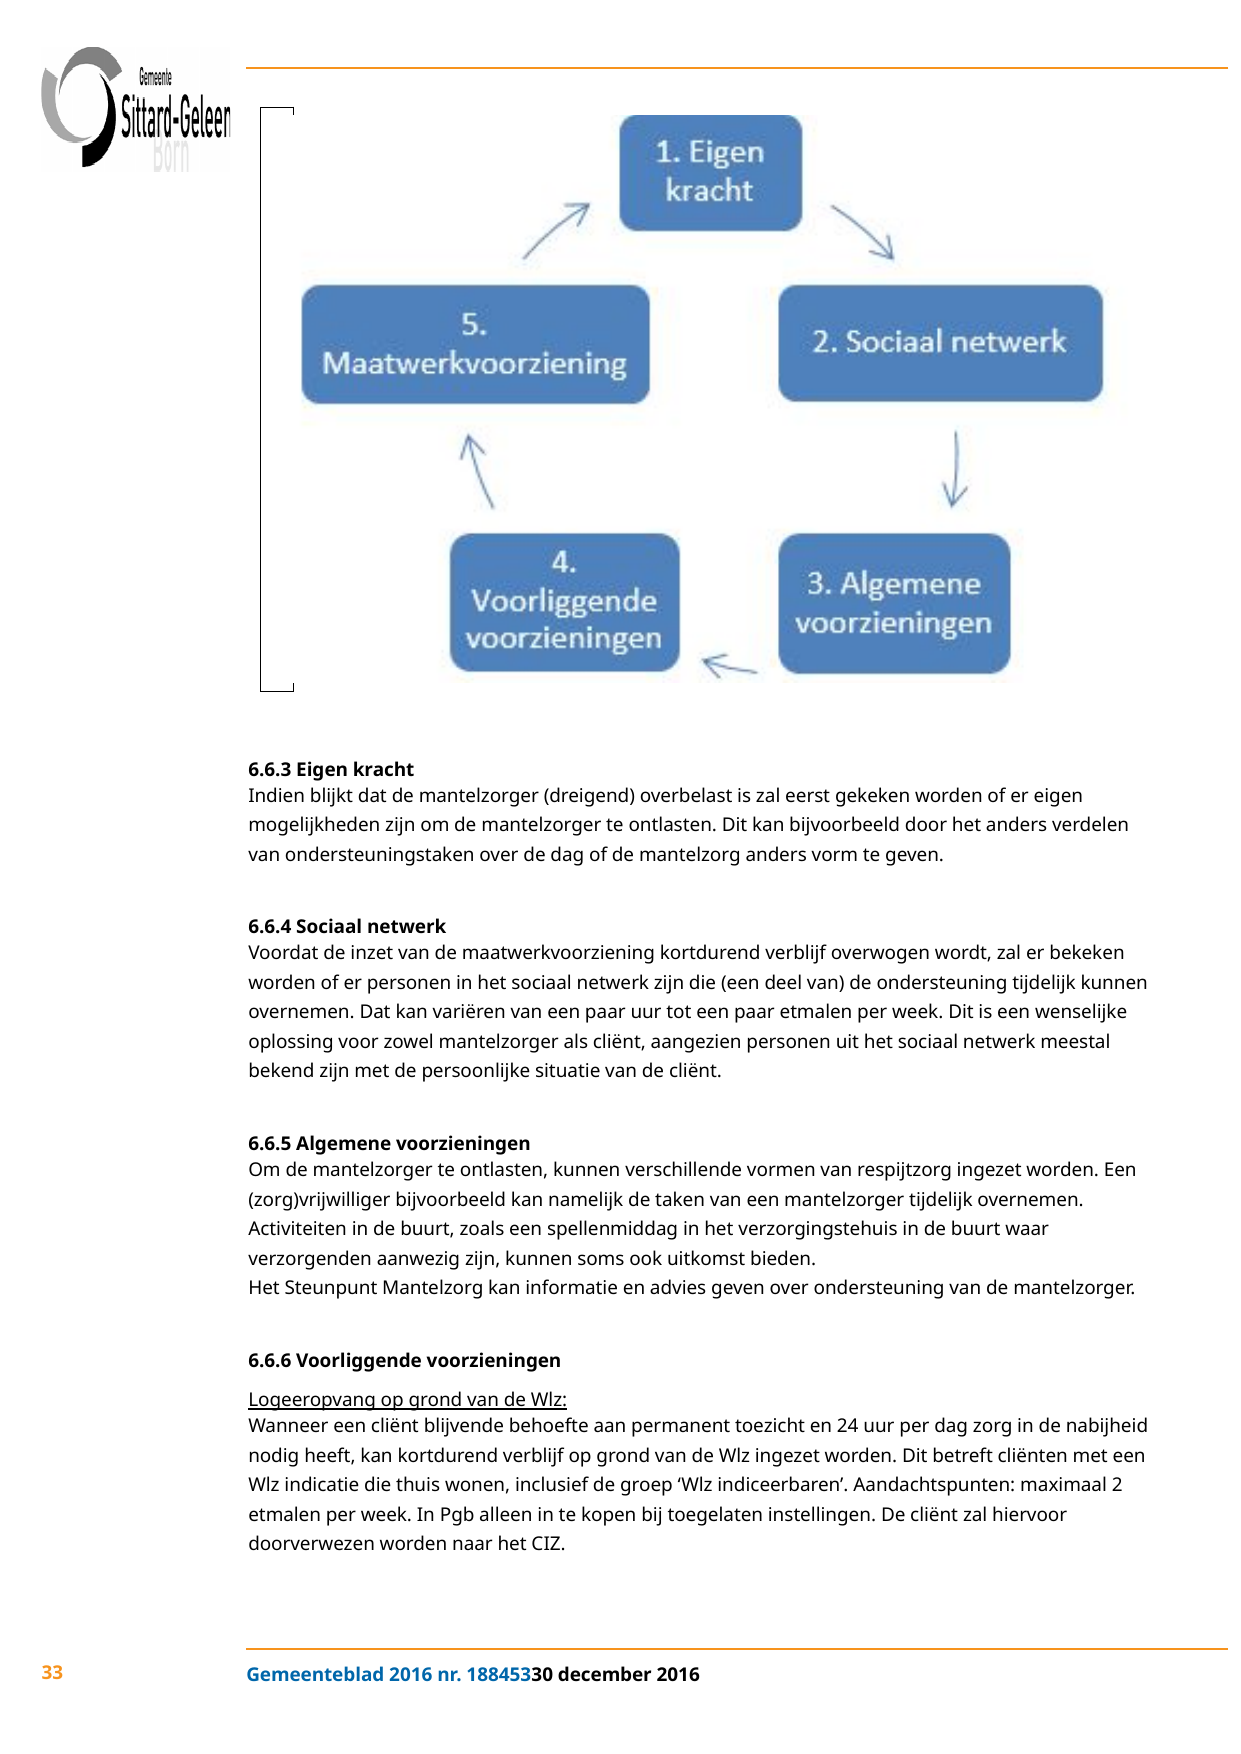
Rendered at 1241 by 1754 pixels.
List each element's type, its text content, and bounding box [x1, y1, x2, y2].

picture [268, 115, 1155, 683]
picture [41, 47, 231, 172]
text Het Steunpunt Mantelzorg kan informatie en advies geven over ondersteuning van de mantelzorger. [248, 1274, 1152, 1300]
text 6.6.6 Voorliggende voorzieningen [248, 1347, 1152, 1373]
text Voordat de inzet van de maatwerkvoorziening kortdurend verblijf overwogen wordt, zal er bekeken worden of er personen in het sociaal netwerk zijn die (een deel van) de ondersteuning tijdelijk kunnen overnemen. Dat kan variëren van een paar uur tot een paar etmalen per week. Dit is een wenselijke oplossing voor zowel mantelzorger als cliënt, aangezien personen uit het sociaal netwerk meestal bekend zijn met de persoonlijke situatie van de cliënt. [248, 939, 1152, 1083]
text 6.6.4 Sociaal netwerk [248, 914, 1152, 939]
text Indien blijkt dat de mantelzorger (dreigend) overbelast is zal eerst gekeken worden of er eigen mogelijkheden zijn om de mantelzorger te ontlasten. Dit kan bijvoorbeeld door het anders verdelen van ondersteuningstaken over de dag of de mantelzorg anders vorm te geven. [248, 782, 1152, 867]
text Logeeropvang op grond van de Wlz: [248, 1386, 1152, 1412]
text Wanneer een cliënt blijvende behoefte aan permanent toezicht en 24 uur per dag zorg in de nabijheid nodig heeft, kan kortdurend verblijf op grond van de Wlz ingezet worden. Dit betreft cliënten met een Wlz indicatie die thuis wonen, inclusief de groep ‘Wlz indiceerbaren’. Aandachtspunten: maximaal 2 etmalen per week. In Pgb alleen in te kopen bij toegelaten instellingen. De cliënt zal hiervoor doorverwezen worden naar het CIZ. [248, 1412, 1152, 1556]
text 6.6.5 Algemene voorzieningen [248, 1130, 1152, 1156]
text 6.6.3 Eigen kracht [248, 756, 1152, 782]
text Om de mantelzorger te ontlasten, kunnen verschillende vormen van respijtzorg ingezet worden. Een (zorg)vrijwilliger bijvoorbeeld kan namelijk de taken van een mantelzorger tijdelijk overnemen. Activiteiten in de buurt, zoals een spellenmiddag in het verzorgingstehuis in de buurt waar verzorgenden aanwezig zijn, kunnen soms ook uitkomst bieden. [248, 1156, 1152, 1271]
